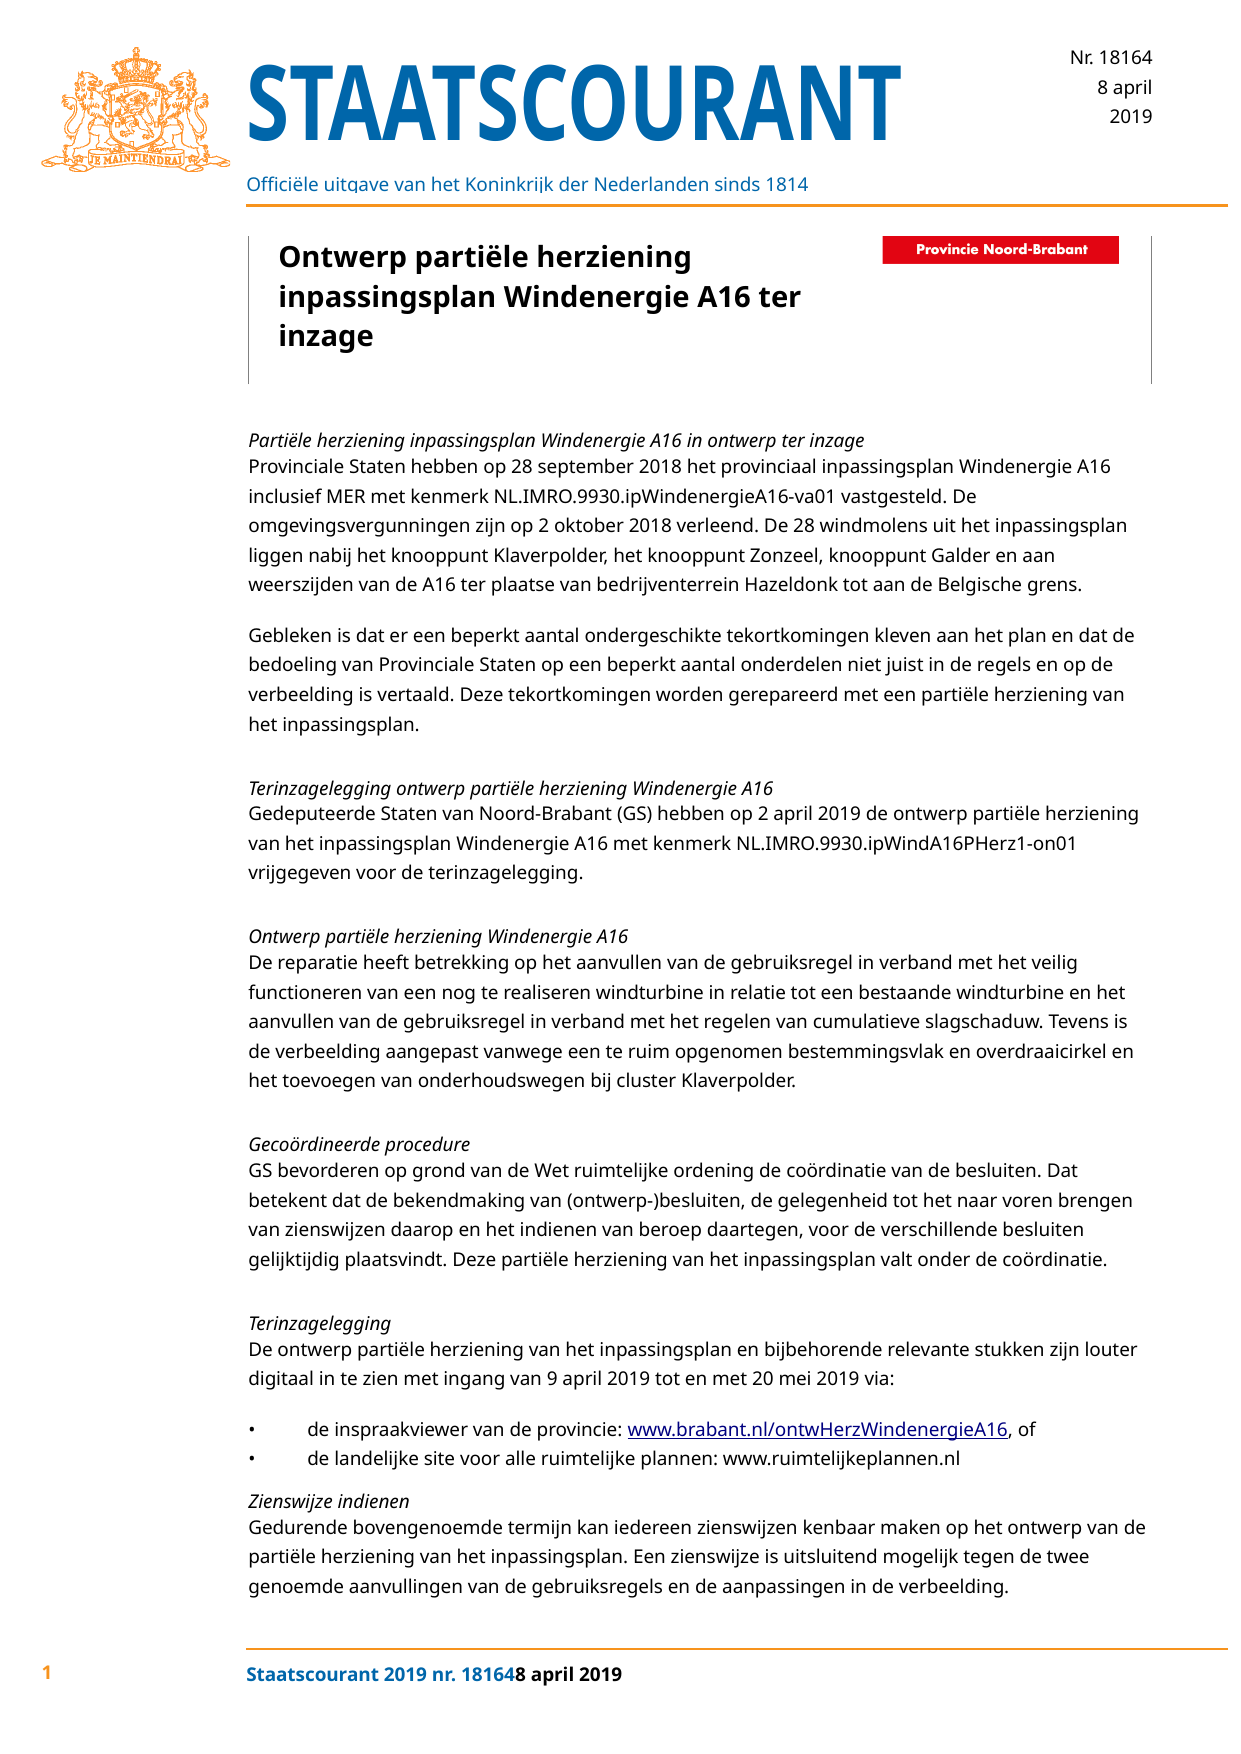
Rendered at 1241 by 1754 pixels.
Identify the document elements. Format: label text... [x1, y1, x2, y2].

table_header Ontwerp partiële herziening inpassingsplan Windenergie A16 ter inzage [249, 236, 850, 384]
text Gecoördineerde procedure [248, 1132, 1152, 1157]
picture [882, 236, 1119, 264]
text Gedeputeerde Staten van Noord-Brabant (GS) hebben op 2 april 2019 de ontwerp partiële herziening van het inpassingsplan Windenergie A16 met kenmerk NL.IMRO.9930.ipWindA16PHerz1-on01 vrijgegeven voor de terinzagelegging. [248, 800, 1152, 885]
table_header [850, 236, 882, 263]
picture [41, 47, 231, 172]
text Zienswijze indienen [248, 1488, 1152, 1514]
text Ontwerp partiële herziening Windenergie A16 [248, 923, 1152, 949]
text Partiële herziening inpassingsplan Windenergie A16 in ontwerp ter inzage [248, 427, 1152, 453]
text De reparatie heeft betrekking op het aanvullen van de gebruiksregel in verband met het veilig functioneren van een nog te realiseren windturbine in relatie tot een bestaande windturbine en het aanvullen van de gebruiksregel in verband met het regelen van cumulatieve slagschaduw. Tevens is de verbeelding aangepast vanwege een te ruim opgenomen bestemmingsvlak en overdraaicirkel en het toevoegen van onderhoudswegen bij cluster Klaverpolder. [248, 949, 1152, 1093]
text Gebleken is dat er een beperkt aantal ondergeschikte tekortkomingen kleven aan het plan en dat de bedoeling van Provinciale Staten op een beperkt aantal onderdelen niet juist in de regels en op de verbeelding is vertaald. Deze tekortkomingen worden gerepareerd met een partiële herziening van het inpassingsplan. [248, 622, 1152, 736]
text Provinciale Staten hebben op 28 september 2018 het provinciaal inpassingsplan Windenergie A16 inclusief MER met kenmerk NL.IMRO.9930.ipWindenergieA16-va01 vastgesteld. De omgevingsvergunningen zijn op 2 oktober 2018 verleend. De 28 windmolens uit het inpassingsplan liggen nabij het knooppunt Klaverpolder, het knooppunt Zonzeel, knooppunt Galder en aan weerszijden van de A16 ter plaatse van bedrijventerrein Hazeldonk tot aan de Belgische grens. [248, 453, 1152, 597]
text Terinzagelegging ontwerp partiële herziening Windenergie A16 [248, 775, 1152, 800]
table_header [850, 264, 1151, 384]
text Gedurende bovengenoemde termijn kan iedereen zienswijzen kenbaar maken op het ontwerp van de partiële herziening van het inpassingsplan. Een zienswijze is uitsluitend mogelijk tegen de twee genoemde aanvullingen van de gebruiksregels en de aanpassingen in de verbeelding. [248, 1514, 1152, 1599]
list de landelijke site voor alle ruimtelijke plannen: www.ruimtelijkeplannen.nl [248, 1445, 1152, 1471]
text Terinzagelegging [248, 1310, 1152, 1336]
text De ontwerp partiële herziening van het inpassingsplan en bijbehorende relevante stukken zijn louter digitaal in te zien met ingang van 9 april 2019 tot en met 20 mei 2019 via: [248, 1336, 1152, 1391]
table_header [1119, 236, 1151, 263]
list de inspraakviewer van de provincie: www.brabant.nl/ontwHerzWindenergieA16, of [248, 1416, 1152, 1441]
text GS bevorderen op grond van de Wet ruimtelijke ordening de coördinatie van de besluiten. Dat betekent dat de bekendmaking van (ontwerp-)besluiten, de gelegenheid tot het naar voren brengen van zienswijzen daarop en het indienen van beroep daartegen, voor de verschillende besluiten gelijktijdig plaatsvindt. Deze partiële herziening van het inpassingsplan valt onder de coördinatie. [248, 1157, 1152, 1272]
